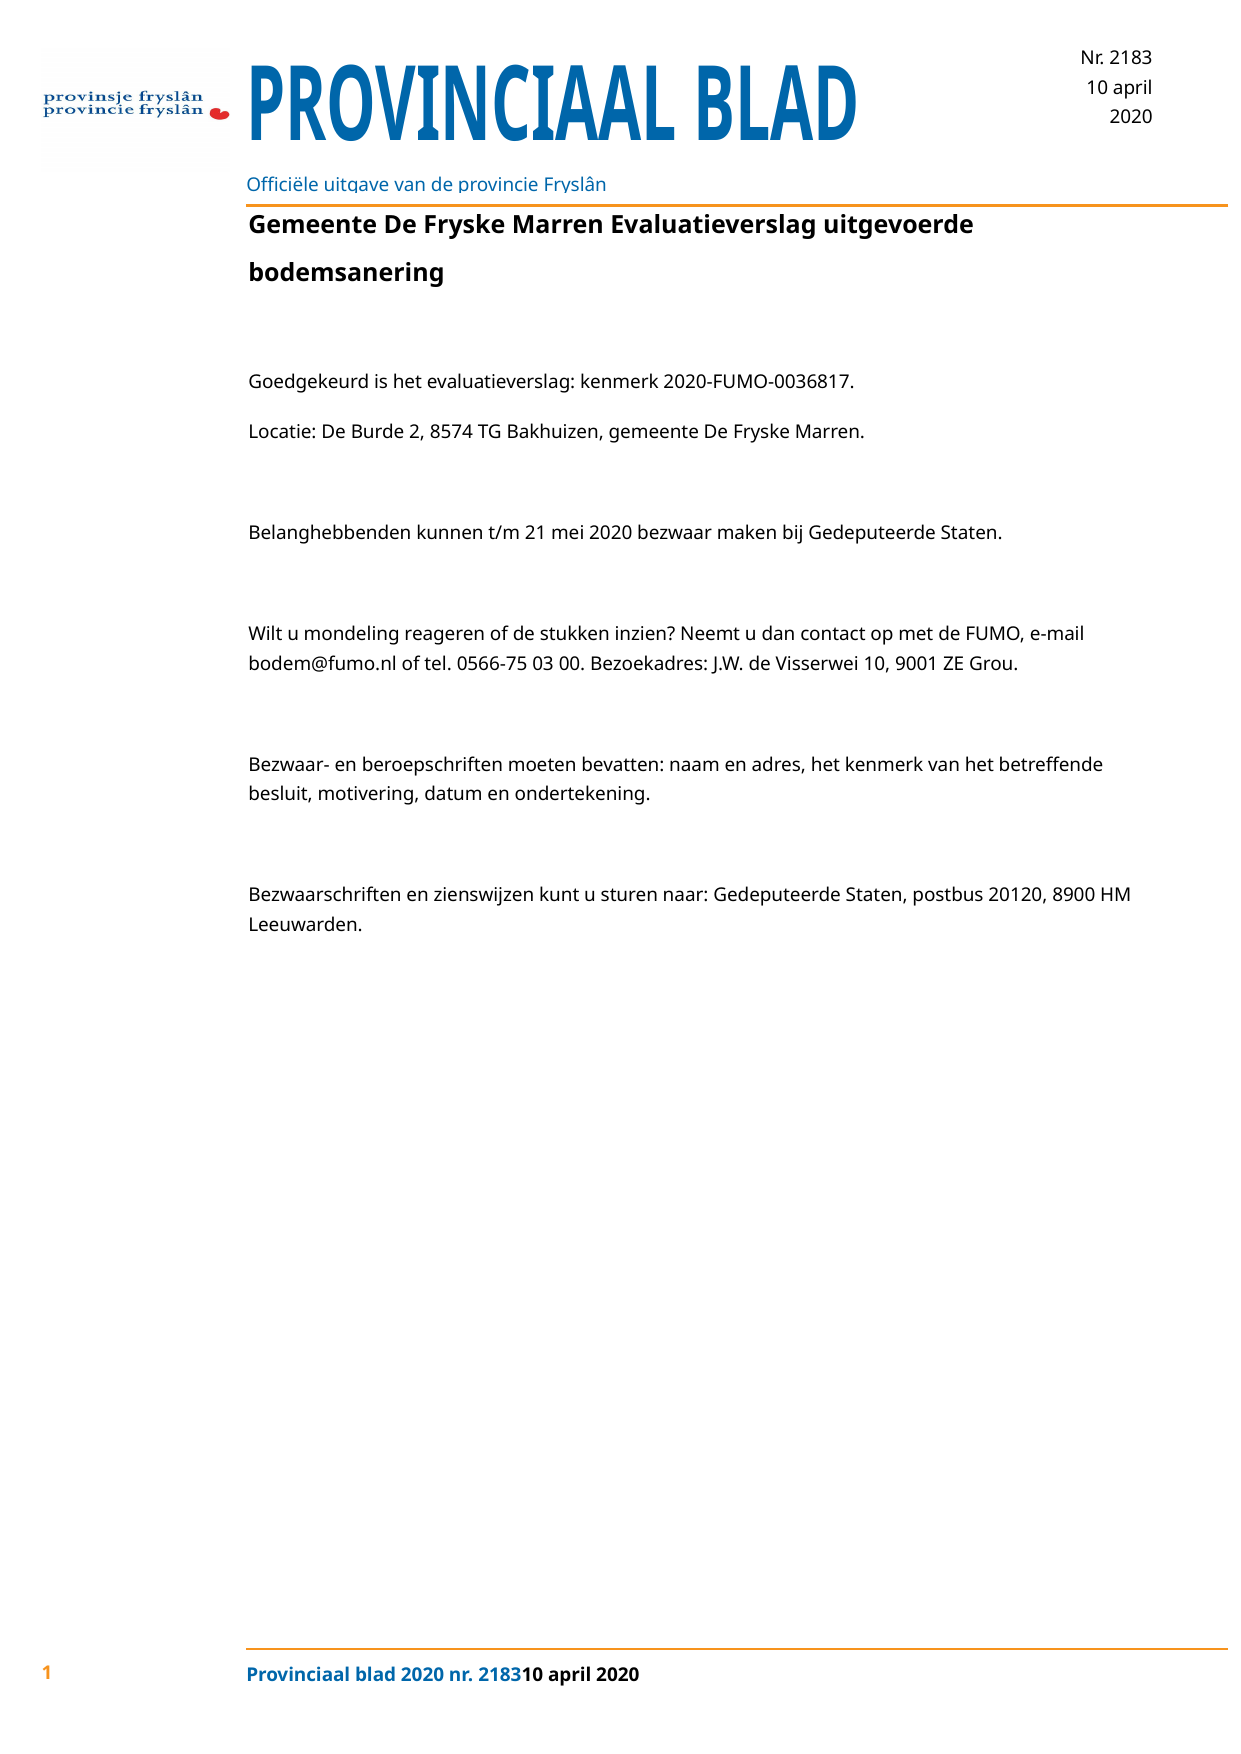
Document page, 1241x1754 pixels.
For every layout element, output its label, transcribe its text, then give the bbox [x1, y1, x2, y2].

text Wilt u mondeling reageren of de stukken inzien? Neemt u dan contact op met de FUMO, e-mail bodem@fumo.nl of tel. 0566-75 03 00. Bezoekadres: J.W. de Visserwei 10, 9001 ZE Grou. [248, 620, 1152, 676]
text Gemeente De Fryske Marren Evaluatieverslag uitgevoerde bodemsanering [248, 207, 1152, 288]
text Locatie: De Burde 2, 8574 TG Bakhuizen, gemeente De Fryske Marren. [248, 419, 1152, 444]
text Belanghebbenden kunnen t/m 21 mei 2020 bezwaar maken bij Gedeputeerde Staten. [248, 519, 1152, 545]
picture [41, 47, 231, 172]
text Bezwaarschriften en zienswijzen kunt u sturen naar: Gedeputeerde Staten, postbus 20120, 8900 HM Leeuwarden. [248, 881, 1152, 937]
text Bezwaar- en beroepschriften moeten bevatten: naam en adres, het kenmerk van het betreffende besluit, motivering, datum en ondertekening. [248, 751, 1152, 806]
text Goedgekeurd is het evaluatieverslag: kenmerk 2020-FUMO-0036817. [248, 368, 1152, 394]
